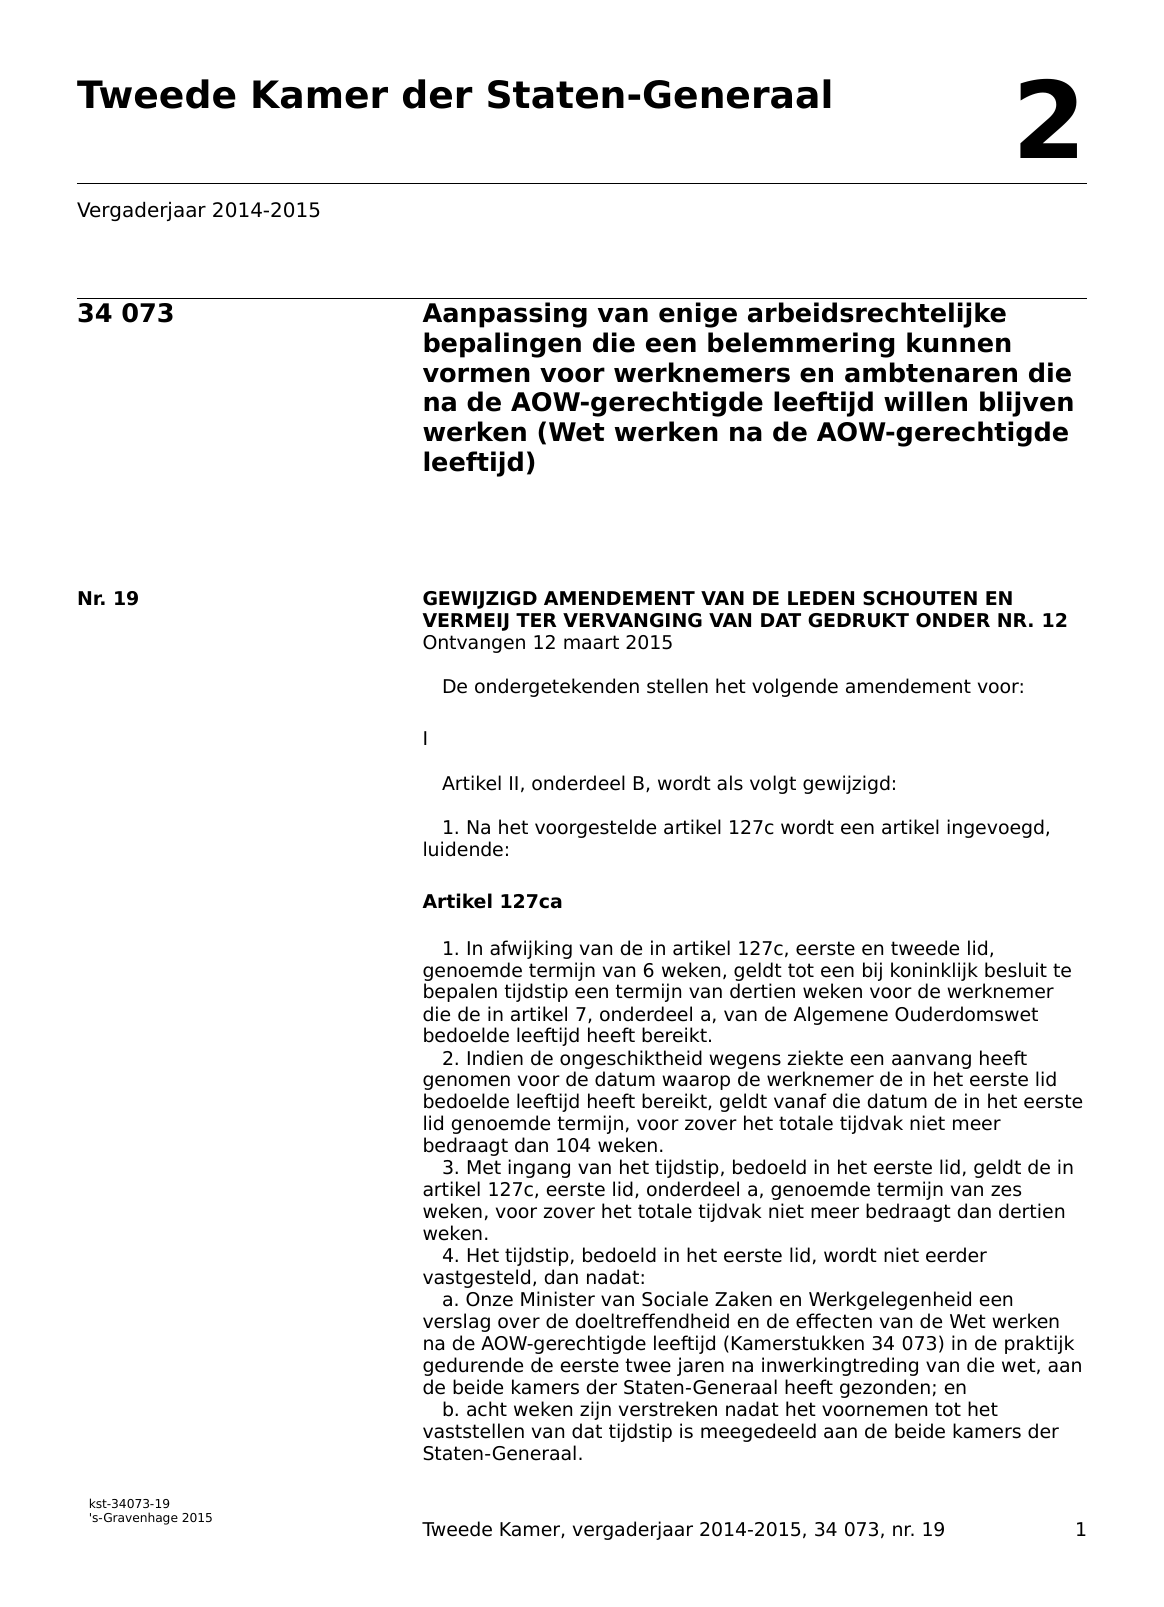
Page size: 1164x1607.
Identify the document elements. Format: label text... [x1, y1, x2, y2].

text kst-34073-19 [88, 1497, 323, 1511]
text De ondergetekenden stellen het volgende amendement voor: [422, 676, 1087, 698]
text 3. Met ingang van het tijdstip, bedoeld in het eerste lid, geldt de in artikel 127c, eerste lid, onderdeel a, genoemde termijn van zes weken, voor zover het totale tijdvak niet meer bedraagt dan dertien weken. [422, 1157, 1087, 1245]
text 2. Indien de ongeschiktheid wegens ziekte een aanvang heeft genomen voor de datum waarop de werknemer de in het eerste lid bedoelde leeftijd heeft bereikt, geldt vanaf die datum de in het eerste lid genoemde termijn, voor zover het totale tijdvak niet meer bedraagt dan 104 weken. [422, 1047, 1087, 1157]
subtitle 34 073 Aanpassing van enige arbeidsrechtelijke bepalingen die een belemmering kunnen vormen voor werknemers en ambtenaren die na de AOW-gerechtigde leeftijd willen blijven werken (Wet werken na de AOW-gerechtigde leeftijd) [77, 299, 1087, 477]
table_cell Vergaderjaar 2014-2015 [77, 184, 1087, 298]
text Artikel II, onderdeel B, wordt als volgt gewijzigd: [422, 772, 1087, 794]
table_header Tweede Kamer der Staten-Generaal [77, 59, 886, 183]
table_header 2 [886, 59, 1087, 183]
subtitle Artikel 127ca [422, 891, 1087, 912]
text 1. In afwijking van de in artikel 127c, eerste en tweede lid, genoemde termijn van 6 weken, geldt tot een bij koninklijk besluit te bepalen tijdstip een termijn van dertien weken voor de werknemer die de in artikel 7, onderdeel a, van de Algemene Ouderdomswet bedoelde leeftijd heeft bereikt. [422, 937, 1087, 1047]
text 1. Na het voorgestelde artikel 127c wordt een artikel ingevoegd, luidende: [422, 817, 1087, 861]
text 4. Het tijdstip, bedoeld in het eerste lid, wordt niet eerder vastgesteld, dan nadat: [422, 1245, 1087, 1289]
text Ontvangen 12 maart 2015 [422, 632, 1087, 654]
subtitle I [422, 728, 1087, 750]
text 's-Gravenhage 2015 [88, 1511, 323, 1525]
subtitle Nr. 19 GEWIJZIGD AMENDEMENT VAN DE LEDEN SCHOUTEN EN VERMEIJ TER VERVANGING VAN DAT GEDRUKT ONDER NR. 12 [77, 588, 1087, 632]
text a. Onze Minister van Sociale Zaken en Werkgelegenheid een verslag over de doeltreffendheid en de effecten van de Wet werken na de AOW-gerechtigde leeftijd (Kamerstukken 34 073) in de praktijk gedurende de eerste twee jaren na inwerkingtreding van die wet, aan de beide kamers der Staten-Generaal heeft gezonden; en [422, 1289, 1087, 1399]
text b. acht weken zijn verstreken nadat het voornemen tot het vaststellen van dat tijdstip is meegedeeld aan de beide kamers der Staten-Generaal. [422, 1399, 1087, 1465]
